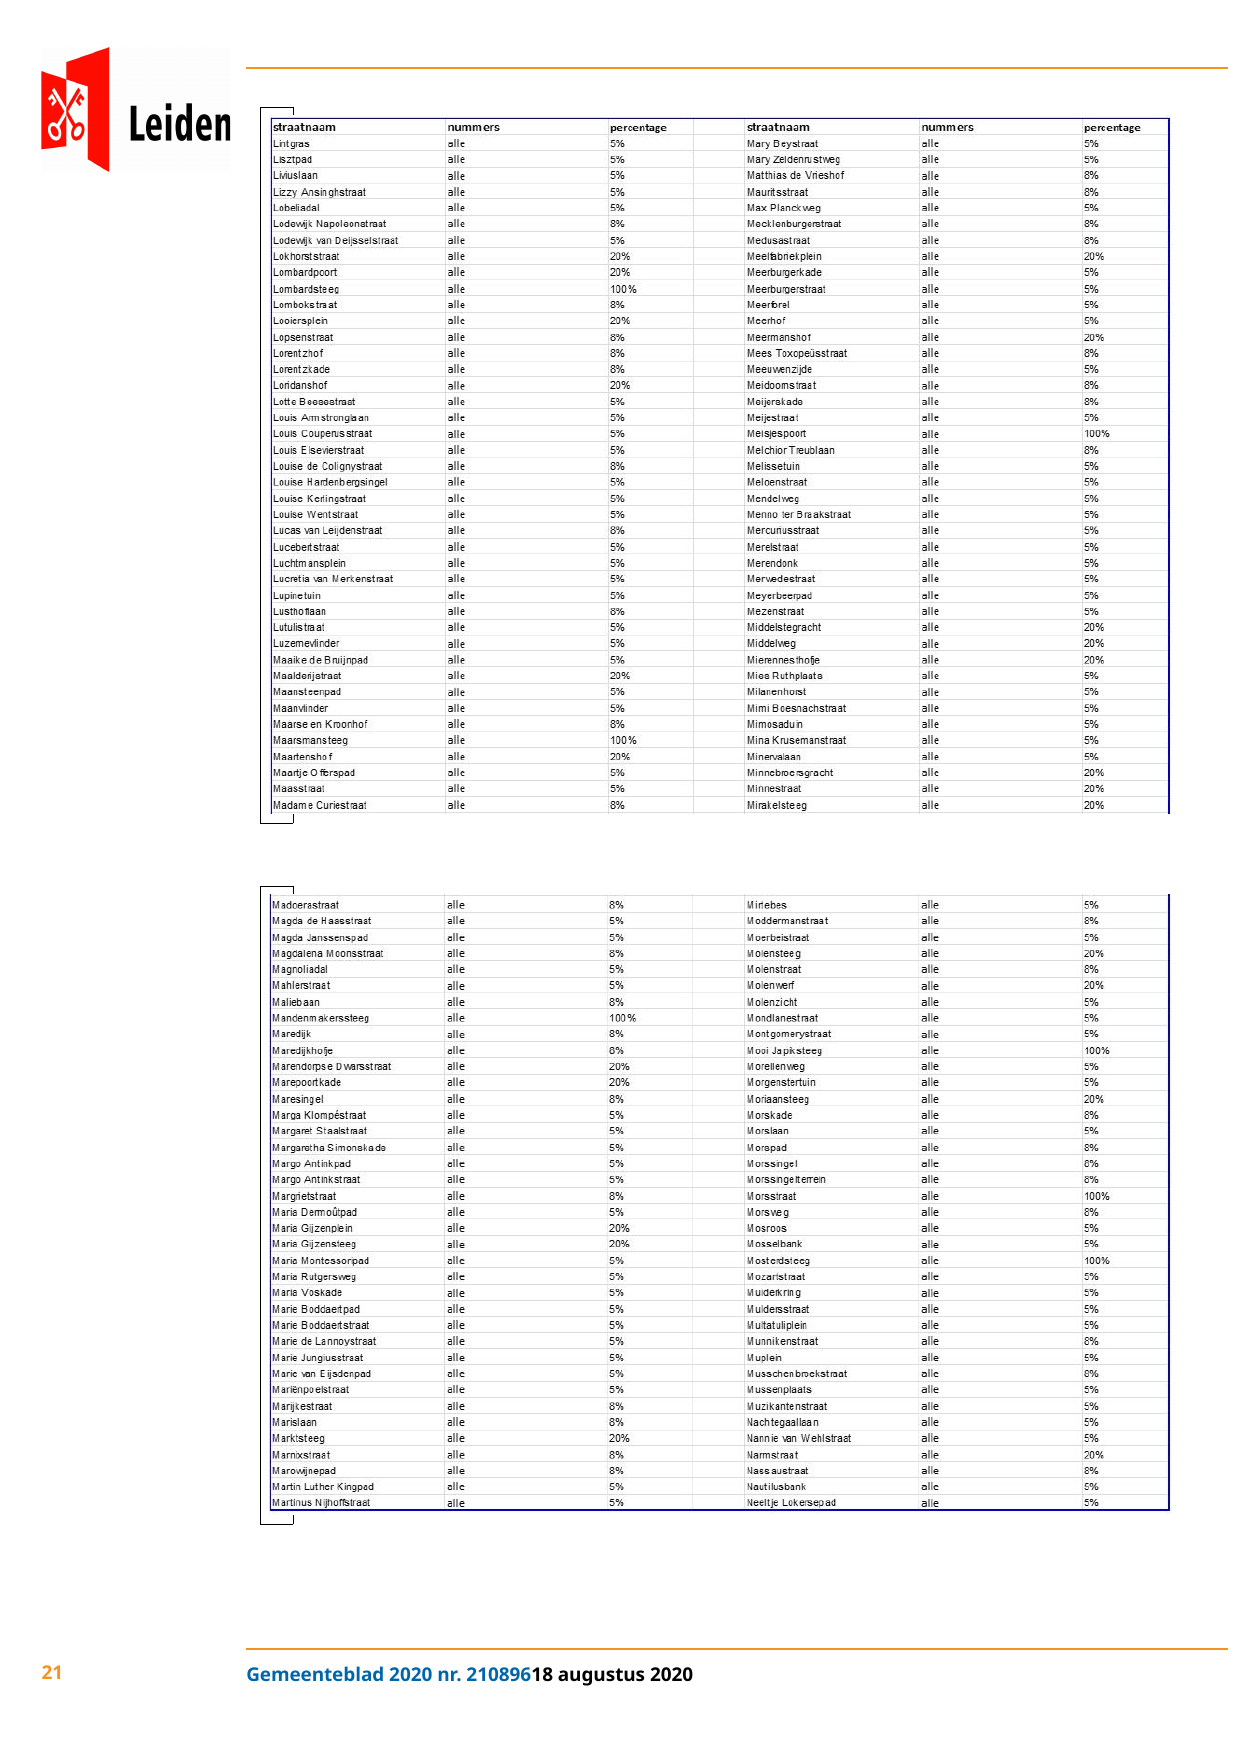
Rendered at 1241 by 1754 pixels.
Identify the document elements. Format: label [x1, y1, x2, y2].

picture [41, 47, 231, 172]
picture [268, 115, 1173, 814]
picture [268, 894, 1173, 1515]
